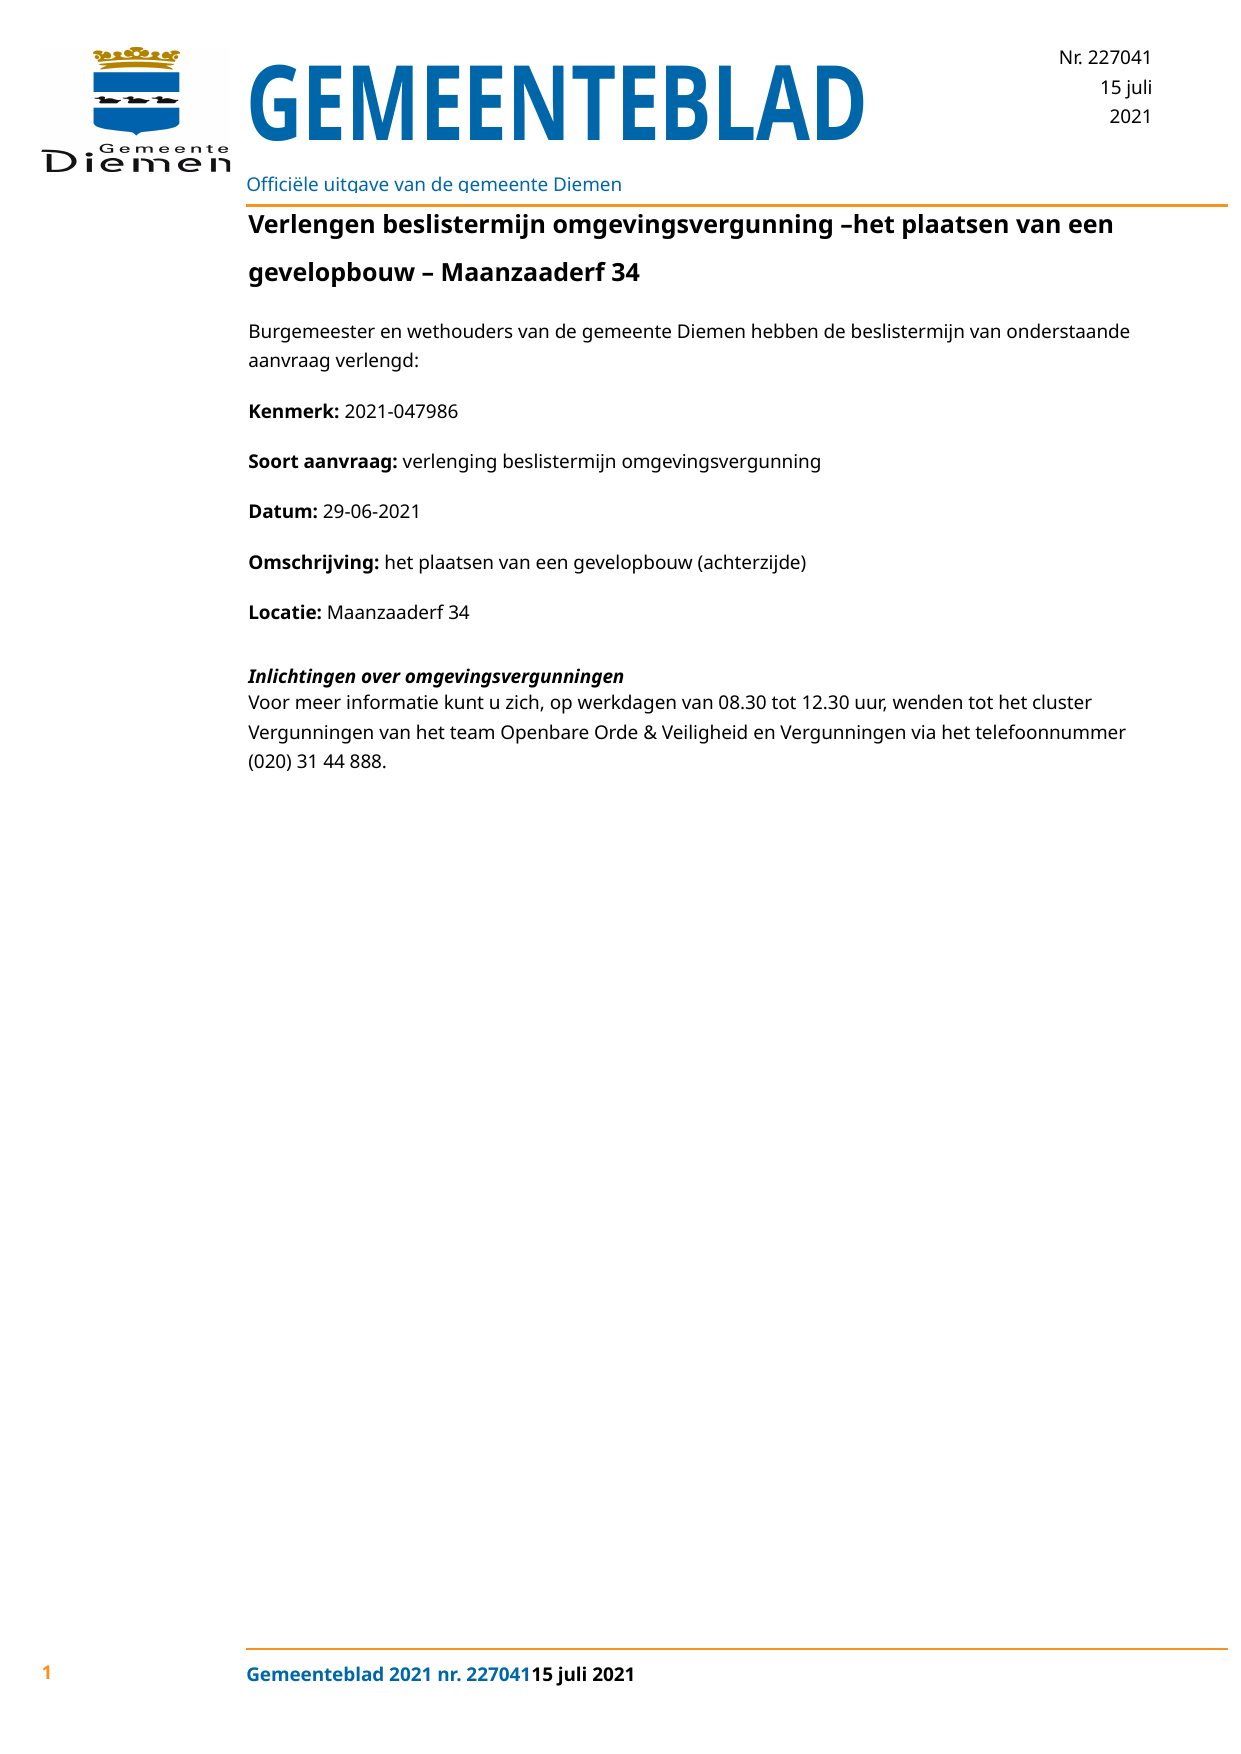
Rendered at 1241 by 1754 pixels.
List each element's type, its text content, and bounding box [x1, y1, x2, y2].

text Soort aanvraag: verlenging beslistermijn omgevingsvergunning [248, 448, 1152, 474]
text Locatie: Maanzaaderf 34 [248, 599, 1152, 625]
picture [41, 47, 231, 172]
text Omschrijving: het plaatsen van een gevelopbouw (achterzijde) [248, 549, 1152, 575]
text Datum: 29-06-2021 [248, 499, 1152, 524]
text Verlengen beslistermijn omgevingsvergunning –het plaatsen van een gevelopbouw – Maanzaaderf 34 [248, 207, 1152, 288]
text Burgemeester en wethouders van de gemeente Diemen hebben de beslistermijn van onderstaande aanvraag verlengd: [248, 318, 1152, 373]
text Inlichtingen over omgevingsvergunningen [248, 663, 1152, 689]
text Voor meer informatie kunt u zich, op werkdagen van 08.30 tot 12.30 uur, wenden tot het cluster Vergunningen van het team Openbare Orde & Veiligheid en Vergunningen via het telefoonnummer (020) 31 44 888. [248, 689, 1152, 774]
text Kenmerk: 2021-047986 [248, 398, 1152, 424]
